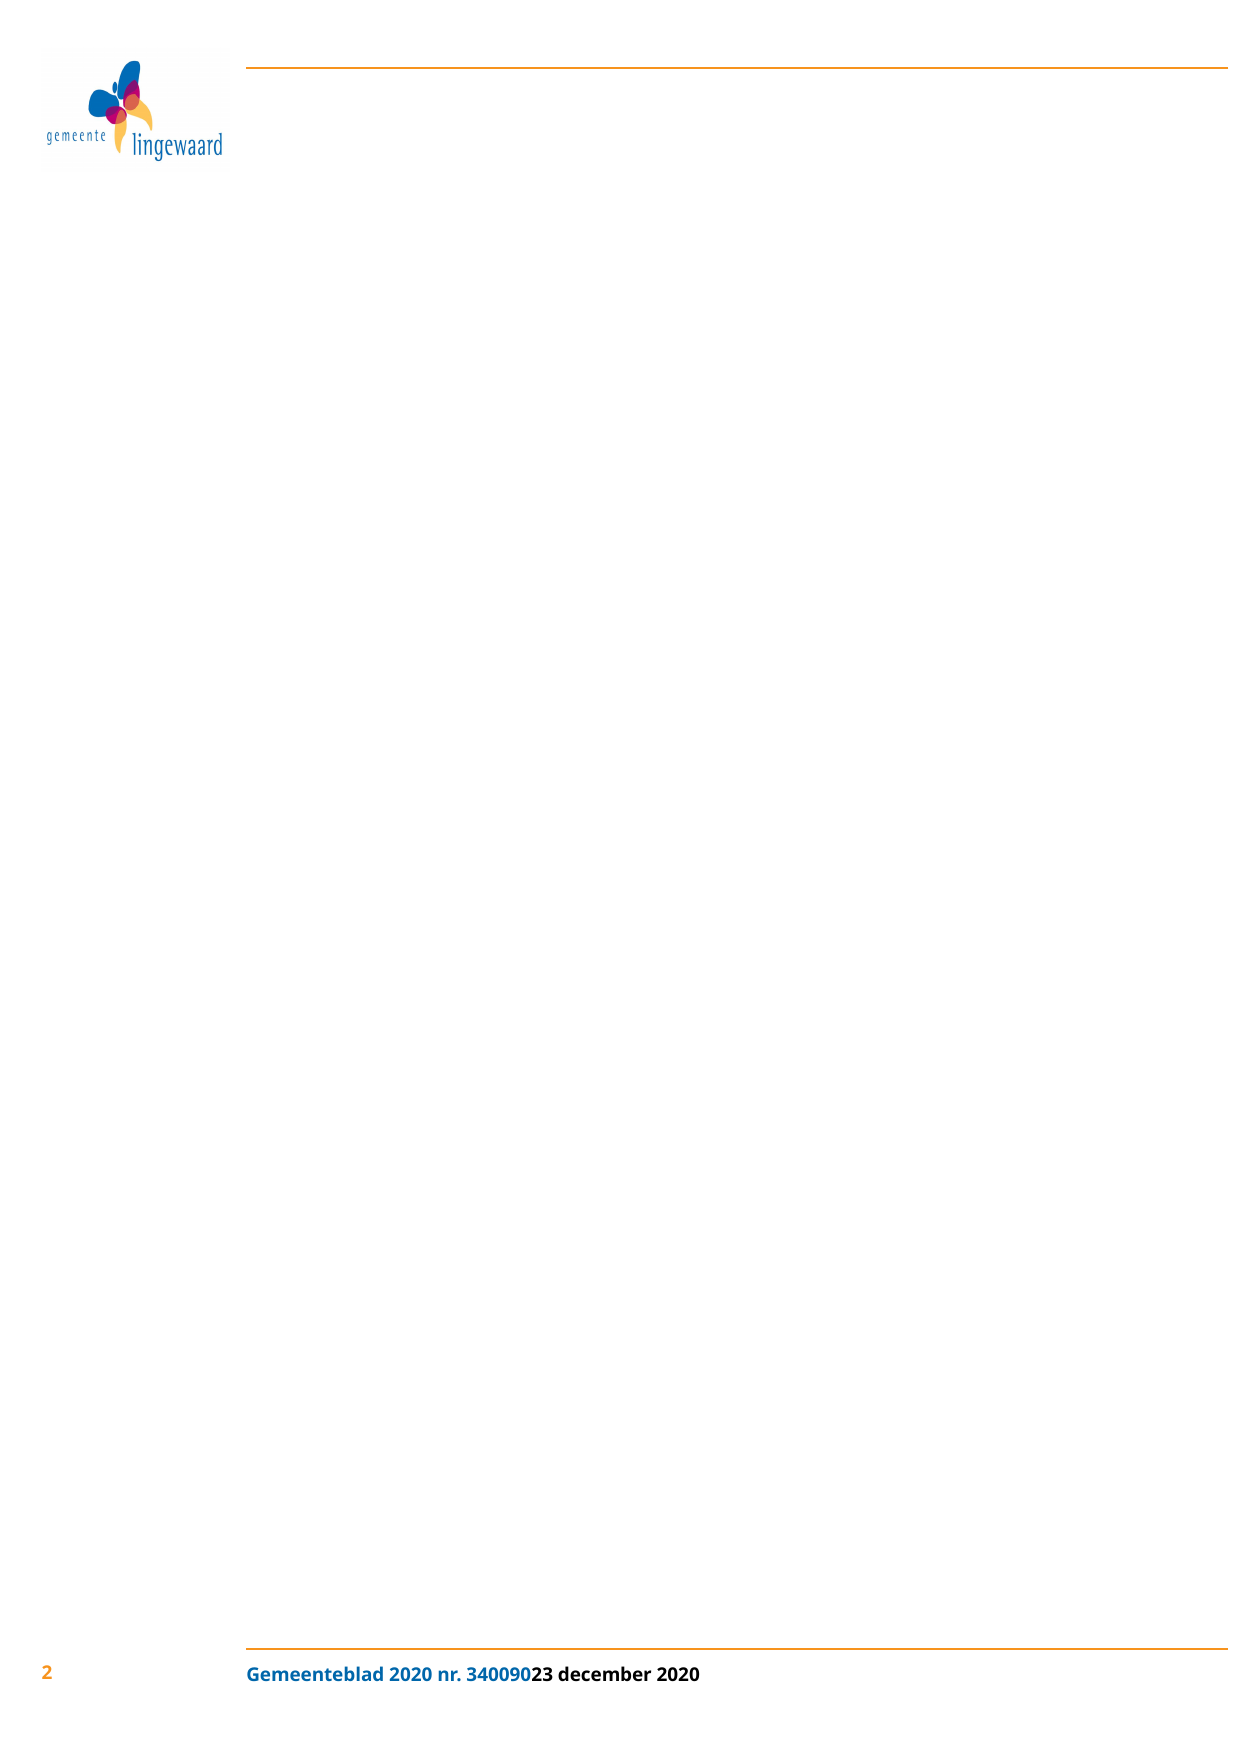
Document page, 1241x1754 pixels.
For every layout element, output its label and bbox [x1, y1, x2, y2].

picture [41, 47, 231, 172]
